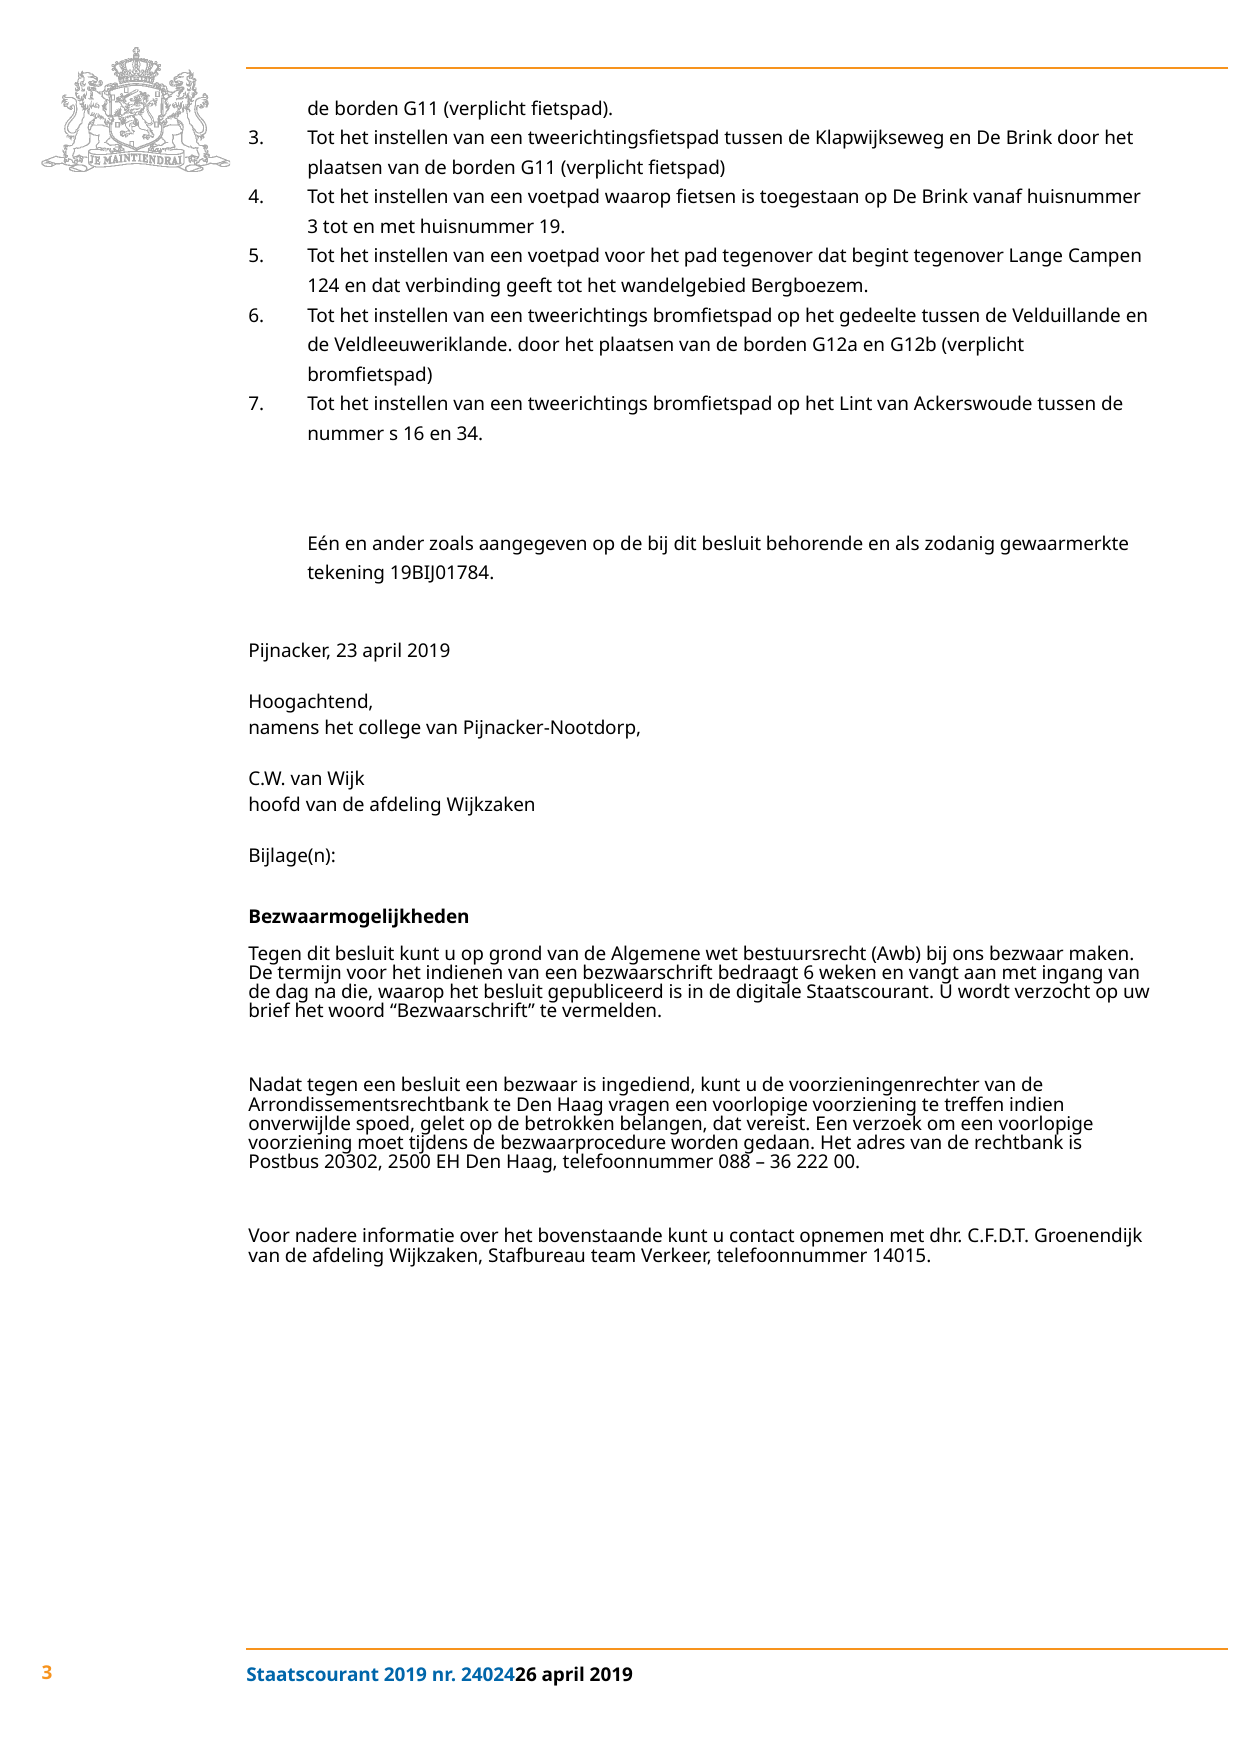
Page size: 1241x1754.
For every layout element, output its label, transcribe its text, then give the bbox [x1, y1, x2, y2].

text Tegen dit besluit kunt u op grond van de Algemene wet bestuursrecht (Awb) bij ons bezwaar maken. De termijn voor het indienen van een bezwaarschrift bedraagt 6 weken en vangt aan met ingang van de dag na die, waarop het besluit gepubliceerd is in de digitale Staatscourant. U wordt verzocht op uw brief het woord “Bezwaarschrift” te vermelden. [248, 945, 1152, 1022]
text hoofd van de afdeling Wijkzaken [248, 791, 1152, 817]
text Bijlage(n): [248, 843, 1152, 868]
text C.W. van Wijk [248, 765, 1152, 791]
list Tot het instellen van een voetpad voor het pad tegenover dat begint tegenover Lange Campen 124 en dat verbinding geeft tot het wandelgebied Bergboezem. [248, 243, 1152, 298]
text Hoogachtend, [248, 688, 1152, 714]
text Nadat tegen een besluit een bezwaar is ingediend, kunt u de voorzieningenrechter van de Arrondissementsrechtbank te Den Haag vragen een voorlopige voorziening te treffen indien onverwijlde spoed, gelet op de betrokken belangen, dat vereist. Een verzoek om een voorlopige voorziening moet tijdens de bezwaarprocedure worden gedaan. Het adres van de rechtbank is Postbus 20302, 2500 EH Den Haag, telefoonnummer 088 – 36 222 00. [248, 1076, 1152, 1173]
list Tot het instellen van een tweerichtings bromfietspad op het gedeelte tussen de Velduillande en de Veldleeuweriklande. door het plaatsen van de borden G12a en G12b (verplicht bromfietspad) [248, 302, 1152, 387]
list Tot het instellen van een tweerichtings bromfietspad op het Lint van Ackerswoude tussen de nummer s 16 en 34. [248, 391, 1152, 446]
text Bezwaarmogelijkheden [248, 908, 1152, 927]
picture [41, 47, 231, 172]
text Voor nadere informatie over het bovenstaande kunt u contact opnemen met dhr. C.F.D.T. Groenendijk van de afdeling Wijkzaken, Stafbureau team Verkeer, telefoonnummer 14015. [248, 1227, 1152, 1266]
text namens het college van Pijnacker-Nootdorp, [248, 714, 1152, 740]
list Tot het instellen van een voetpad waarop fietsen is toegestaan op De Brink vanaf huisnummer 3 tot en met huisnummer 19. [248, 183, 1152, 239]
list Tot het instellen van een tweerichtingsfietspad tussen de Klapwijkseweg en De Brink door het plaatsen van de borden G11 (verplicht fietspad) [248, 124, 1152, 180]
list Eén en ander zoals aangegeven op de bij dit besluit behorende en als zodanig gewaarmerkte tekening 19BIJ01784. [248, 530, 1152, 585]
list de borden G11 (verplicht fietspad). [248, 95, 1152, 121]
text Pijnacker, 23 april 2019 [248, 637, 1152, 662]
